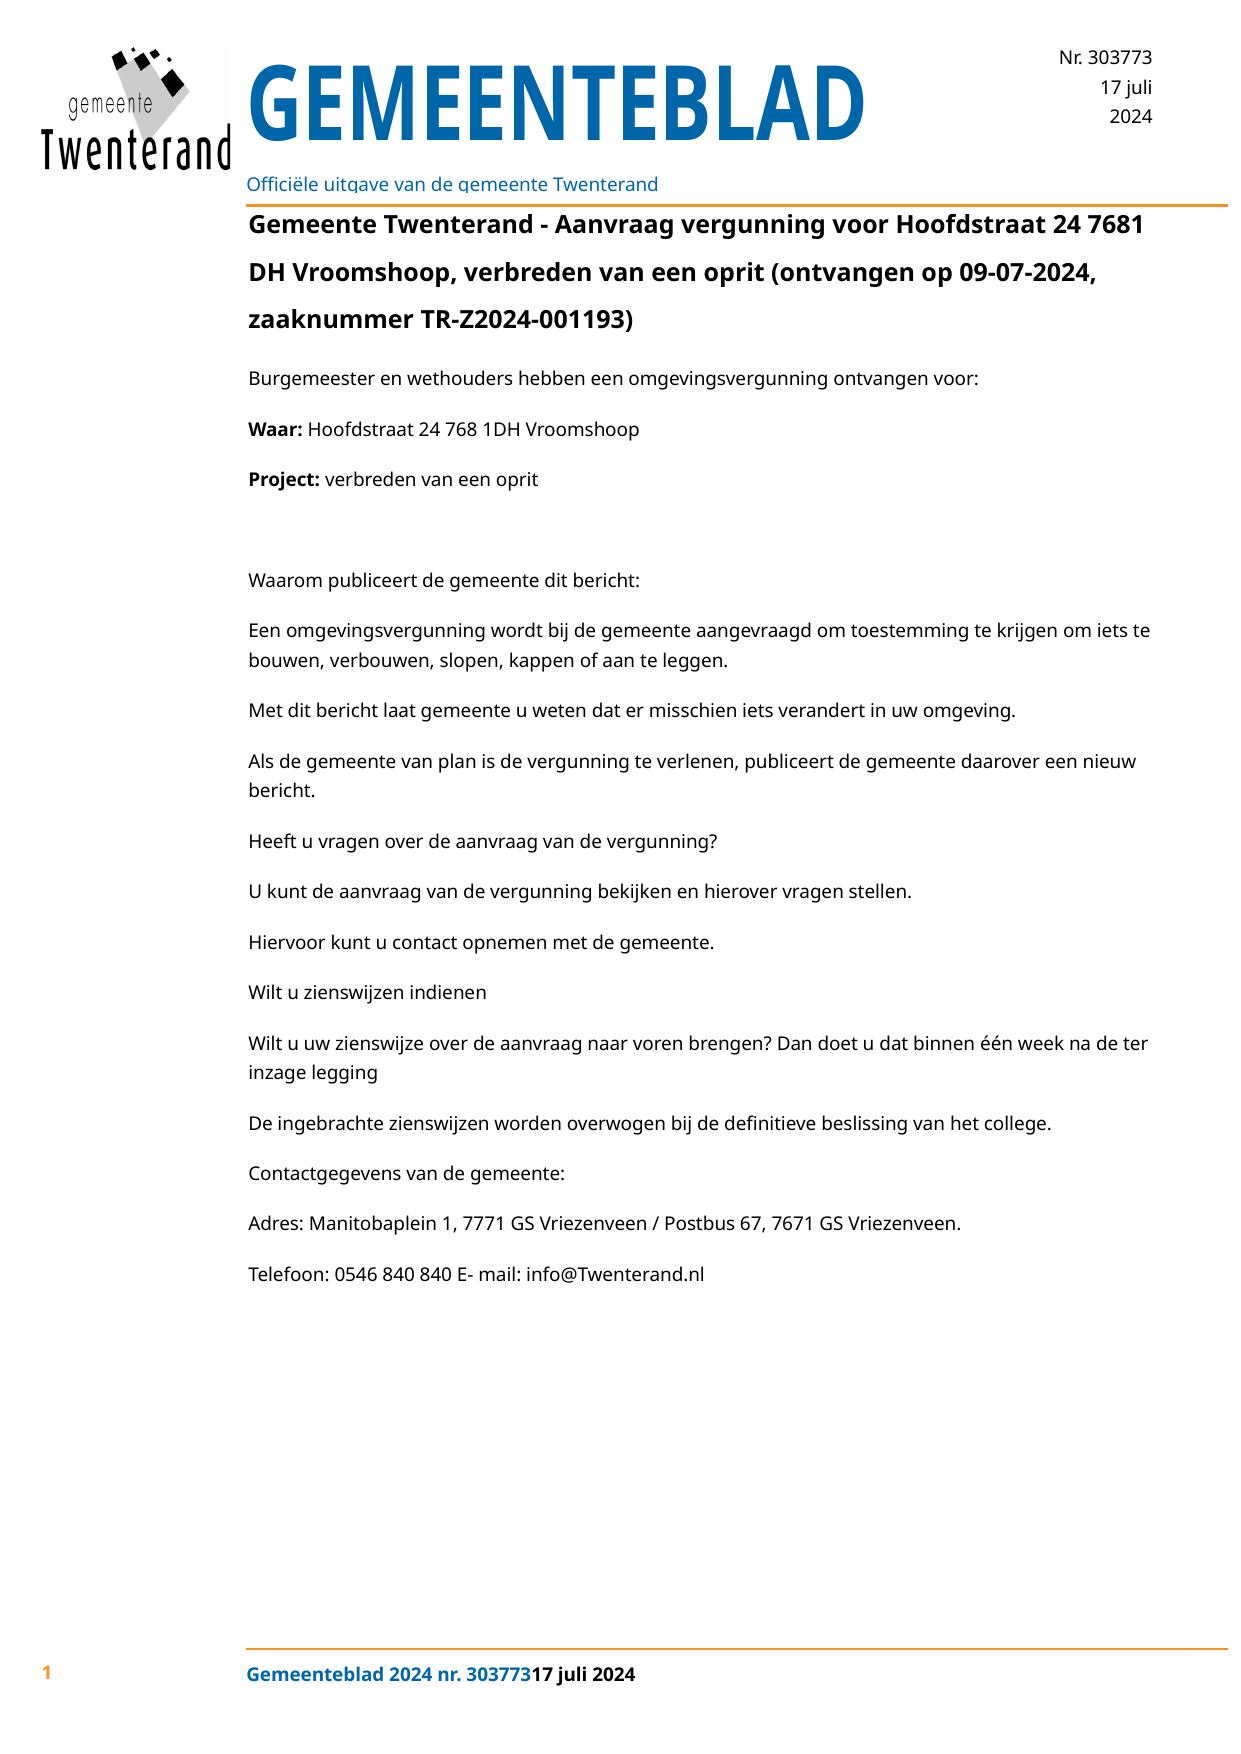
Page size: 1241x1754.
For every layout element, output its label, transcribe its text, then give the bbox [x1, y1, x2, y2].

text Gemeente Twenterand - Aanvraag vergunning voor Hoofdstraat 24 7681 DH Vroomshoop, verbreden van een oprit (ontvangen op 09-07-2024, zaaknummer TR-Z2024-001193) [248, 207, 1152, 336]
text Telefoon: 0546 840 840 E- mail: info@Twenterand.nl [248, 1261, 1152, 1287]
text Een omgevingsvergunning wordt bij de gemeente aangevraagd om toestemming te krijgen om iets te bouwen, verbouwen, slopen, kappen of aan te leggen. [248, 618, 1152, 673]
text Als de gemeente van plan is de vergunning te verlenen, publiceert de gemeente daarover een nieuw bericht. [248, 748, 1152, 803]
text Wilt u zienswijzen indienen [248, 979, 1152, 1005]
text U kunt de aanvraag van de vergunning bekijken en hierover vragen stellen. [248, 878, 1152, 904]
text Waar: Hoofdstraat 24 768 1DH Vroomshoop [248, 416, 1152, 442]
text Met dit bericht laat gemeente u weten dat er misschien iets verandert in uw omgeving. [248, 698, 1152, 723]
text Project: verbreden van een oprit [248, 466, 1152, 492]
text Heeft u vragen over de aanvraag van de vergunning? [248, 828, 1152, 854]
text De ingebrachte zienswijzen worden overwogen bij de definitieve beslissing van het college. [248, 1110, 1152, 1135]
text Wilt u uw zienswijze over de aanvraag naar voren brengen? Dan doet u dat binnen één week na de ter inzage legging [248, 1030, 1152, 1085]
text Burgemeester en wethouders hebben een omgevingsvergunning ontvangen voor: [248, 366, 1152, 391]
text Hiervoor kunt u contact opnemen met de gemeente. [248, 929, 1152, 954]
text Adres: Manitobaplein 1, 7771 GS Vriezenveen / Postbus 67, 7671 GS Vriezenveen. [248, 1211, 1152, 1236]
picture [41, 47, 231, 172]
text Waarom publiceert de gemeente dit bericht: [248, 567, 1152, 593]
text Contactgegevens van de gemeente: [248, 1160, 1152, 1186]
